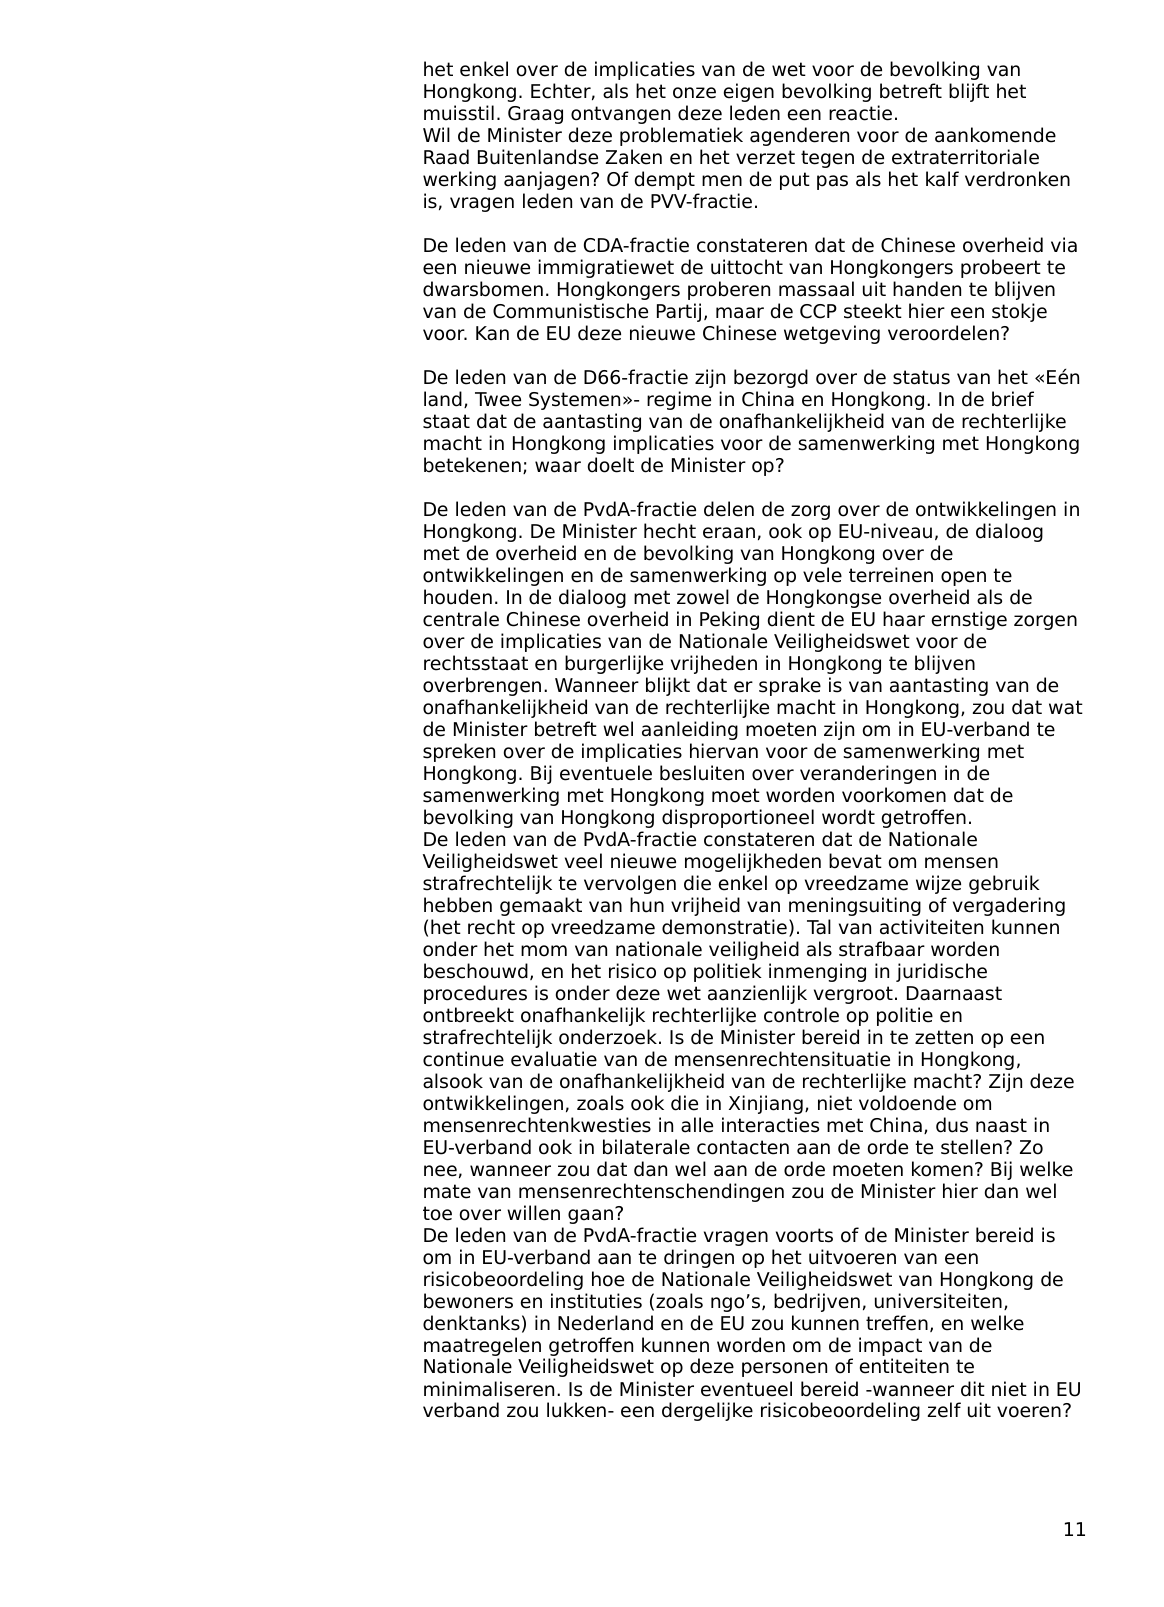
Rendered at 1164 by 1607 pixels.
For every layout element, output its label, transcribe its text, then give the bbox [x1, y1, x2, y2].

text De leden van de CDA-fractie constateren dat de Chinese overheid via een nieuwe immigratiewet de uittocht van Hongkongers probeert te dwarsbomen. Hongkongers proberen massaal uit handen te blijven van de Communistische Partij, maar de CCP steekt hier een stokje voor. Kan de EU deze nieuwe Chinese wetgeving veroordelen? [422, 235, 1087, 345]
text Wil de Minister deze problematiek agenderen voor de aankomende Raad Buitenlandse Zaken en het verzet tegen de extraterritoriale werking aanjagen? Of dempt men de put pas als het kalf verdronken is, vragen leden van de PVV-fractie. [422, 125, 1087, 213]
text De leden van de D66-fractie zijn bezorgd over de status van het «Eén land, Twee Systemen»- regime in China en Hongkong. In de brief staat dat de aantasting van de onafhankelijkheid van de rechterlijke macht in Hongkong implicaties voor de samenwerking met Hongkong betekenen; waar doelt de Minister op? [422, 367, 1087, 477]
text De leden van de PvdA-fractie constateren dat de Nationale Veiligheidswet veel nieuwe mogelijkheden bevat om mensen strafrechtelijk te vervolgen die enkel op vreedzame wijze gebruik hebben gemaakt van hun vrijheid van meningsuiting of vergadering (het recht op vreedzame demonstratie). Tal van activiteiten kunnen onder het mom van nationale veiligheid als strafbaar worden beschouwd, en het risico op politiek inmenging in juridische procedures is onder deze wet aanzienlijk vergroot. Daarnaast ontbreekt onafhankelijk rechterlijke controle op politie en strafrechtelijk onderzoek. Is de Minister bereid in te zetten op een continue evaluatie van de mensenrechtensituatie in Hongkong, alsook van de onafhankelijkheid van de rechterlijke macht? Zijn deze ontwikkelingen, zoals ook die in Xinjiang, niet voldoende om mensenrechtenkwesties in alle interacties met China, dus naast in EU-verband ook in bilaterale contacten aan de orde te stellen? Zo nee, wanneer zou dat dan wel aan de orde moeten komen? Bij welke mate van mensenrechtenschendingen zou de Minister hier dan wel toe over willen gaan? [422, 829, 1087, 1224]
text De leden van de PvdA-fractie delen de zorg over de ontwikkelingen in Hongkong. De Minister hecht eraan, ook op EU-niveau, de dialoog met de overheid en de bevolking van Hongkong over de ontwikkelingen en de samenwerking op vele terreinen open te houden. In de dialoog met zowel de Hongkongse overheid als de centrale Chinese overheid in Peking dient de EU haar ernstige zorgen over de implicaties van de Nationale Veiligheidswet voor de rechtsstaat en burgerlijke vrijheden in Hongkong te blijven overbrengen. Wanneer blijkt dat er sprake is van aantasting van de onafhankelijkheid van de rechterlijke macht in Hongkong, zou dat wat de Minister betreft wel aanleiding moeten zijn om in EU-verband te spreken over de implicaties hiervan voor de samenwerking met Hongkong. Bij eventuele besluiten over veranderingen in de samenwerking met Hongkong moet worden voorkomen dat de bevolking van Hongkong disproportioneel wordt getroffen. [422, 499, 1087, 829]
text het enkel over de implicaties van de wet voor de bevolking van Hongkong. Echter, als het onze eigen bevolking betreft blijft het muisstil. Graag ontvangen deze leden een reactie. [422, 59, 1087, 125]
text De leden van de PvdA-fractie vragen voorts of de Minister bereid is om in EU-verband aan te dringen op het uitvoeren van een risicobeoordeling hoe de Nationale Veiligheidswet van Hongkong de bewoners en instituties (zoals ngo’s, bedrijven, universiteiten, denktanks) in Nederland en de EU zou kunnen treffen, en welke maatregelen getroffen kunnen worden om de impact van de Nationale Veiligheidswet op deze personen of entiteiten te minimaliseren. Is de Minister eventueel bereid -wanneer dit niet in EU verband zou lukken- een dergelijke risicobeoordeling zelf uit voeren? [422, 1224, 1087, 1422]
